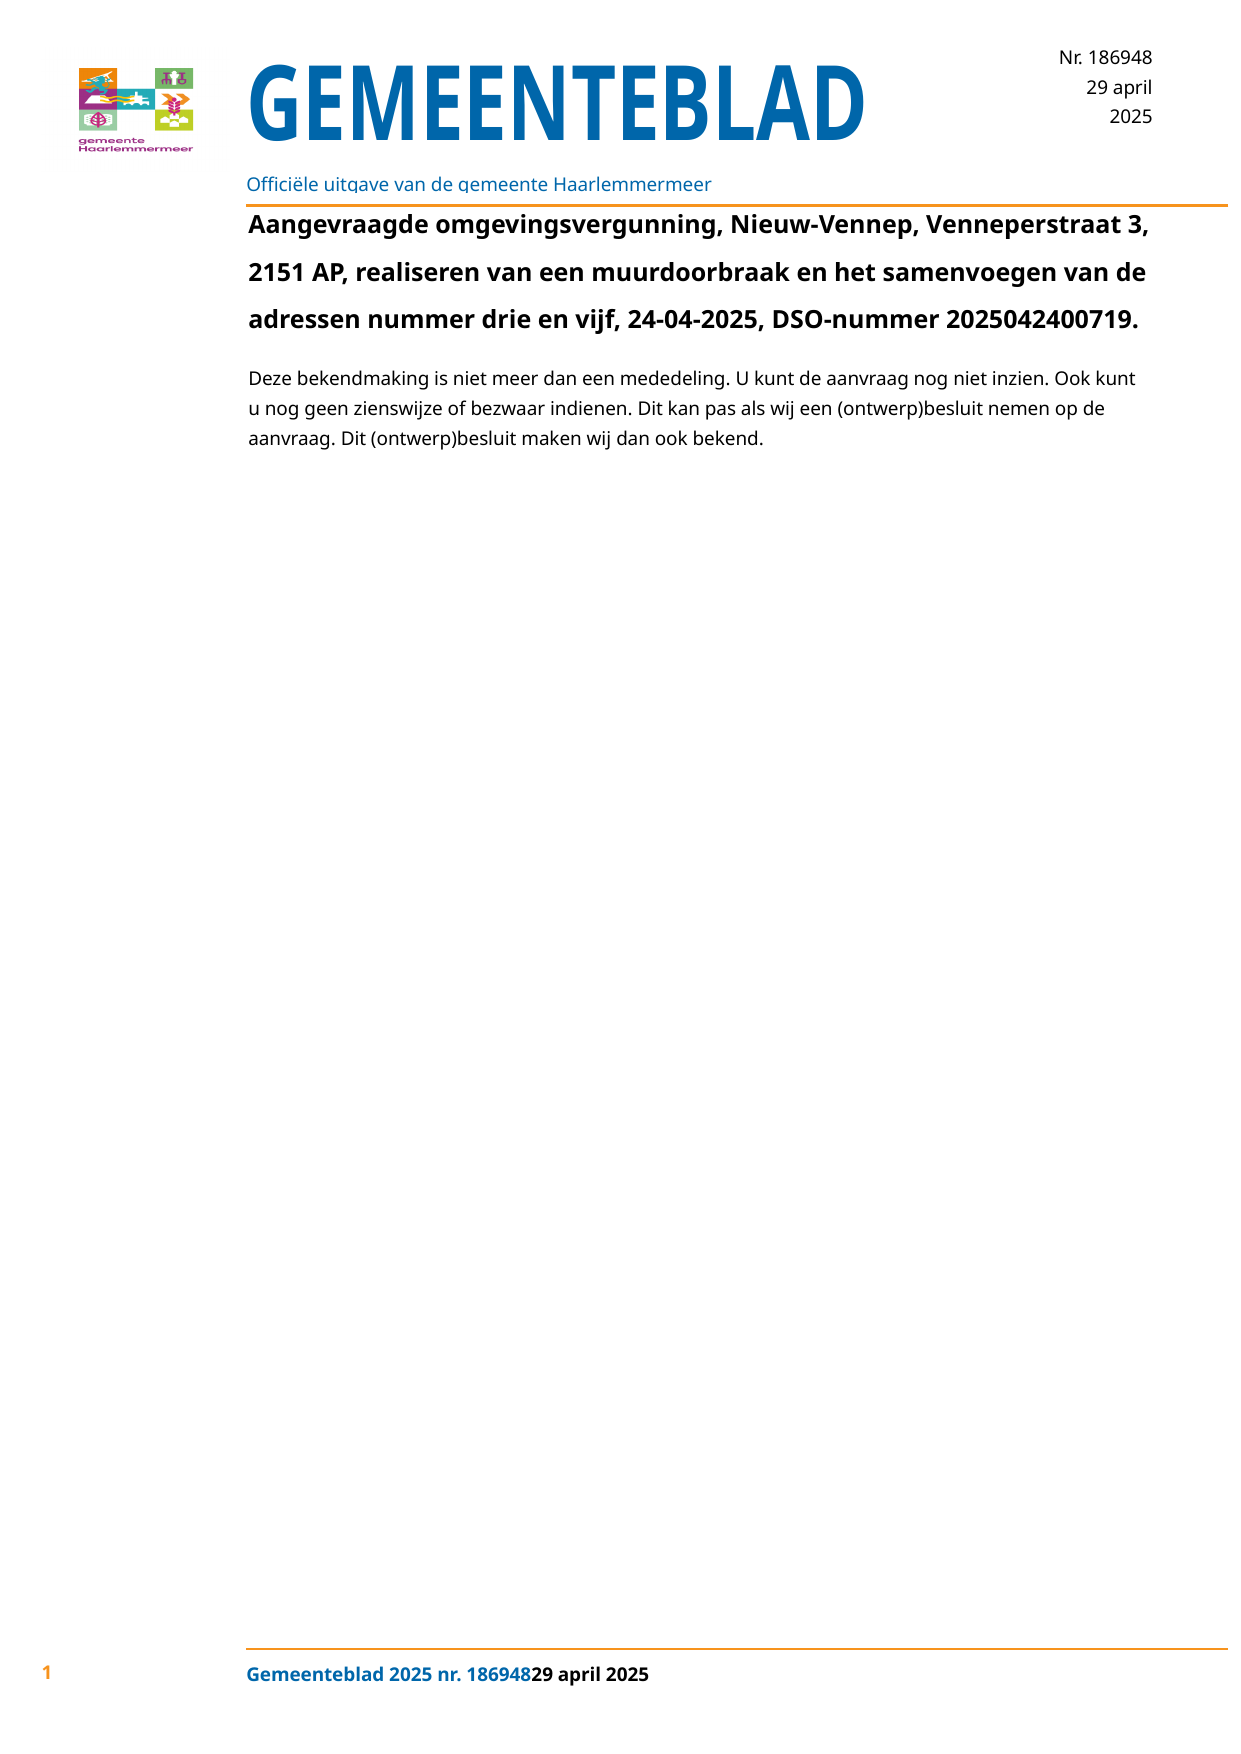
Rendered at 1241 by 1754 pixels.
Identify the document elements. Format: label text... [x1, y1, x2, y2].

text Deze bekendmaking is niet meer dan een mededeling. U kunt de aanvraag nog niet inzien. Ook kunt u nog geen zienswijze of bezwaar indienen. Dit kan pas als wij een (ontwerp)besluit nemen op de aanvraag. Dit (ontwerp)besluit maken wij dan ook bekend. [248, 366, 1152, 450]
text Aangevraagde omgevingsvergunning, Nieuw-Vennep, Venneperstraat 3, 2151 AP, realiseren van een muurdoorbraak en het samenvoegen van de adressen nummer drie en vijf, 24-04-2025, DSO-nummer 2025042400719. [248, 207, 1152, 336]
picture [41, 47, 231, 172]
